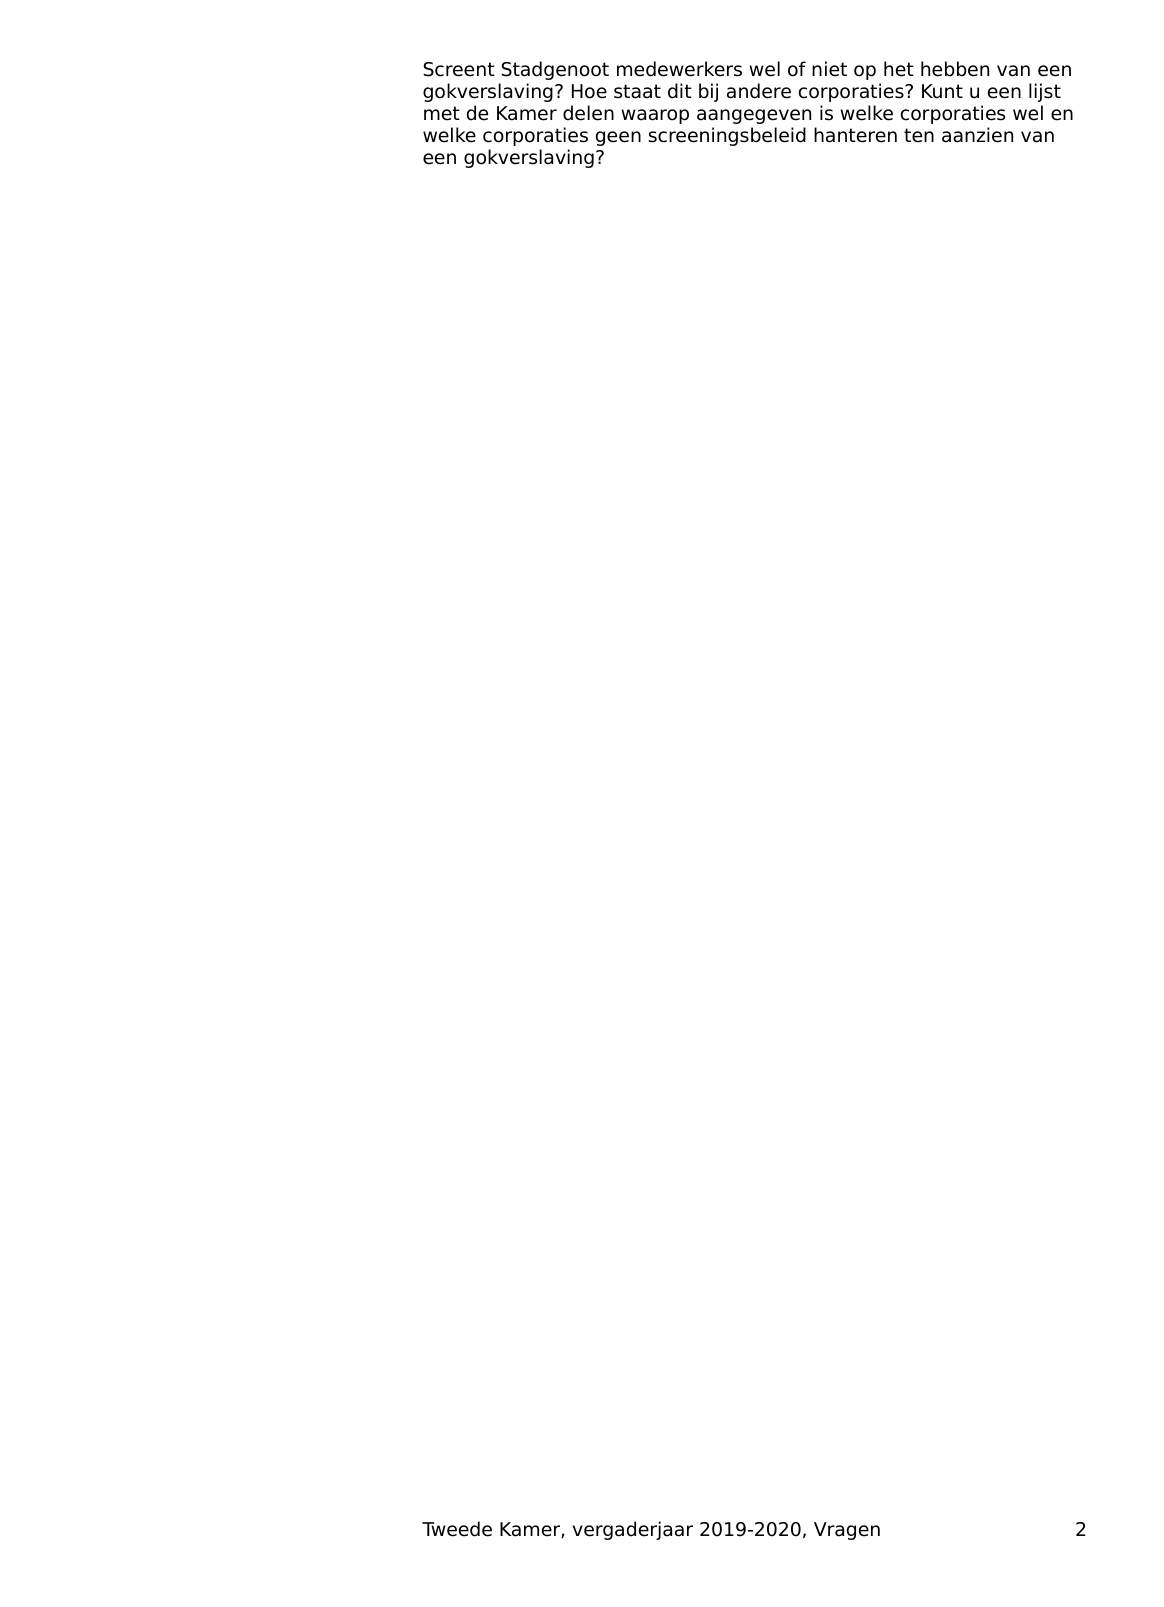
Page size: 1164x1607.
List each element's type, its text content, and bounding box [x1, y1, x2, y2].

text Screent Stadgenoot medewerkers wel of niet op het hebben van een gokverslaving? Hoe staat dit bij andere corporaties? Kunt u een lijst met de Kamer delen waarop aangegeven is welke corporaties wel en welke corporaties geen screeningsbeleid hanteren ten aanzien van een gokverslaving? [422, 59, 1087, 169]
